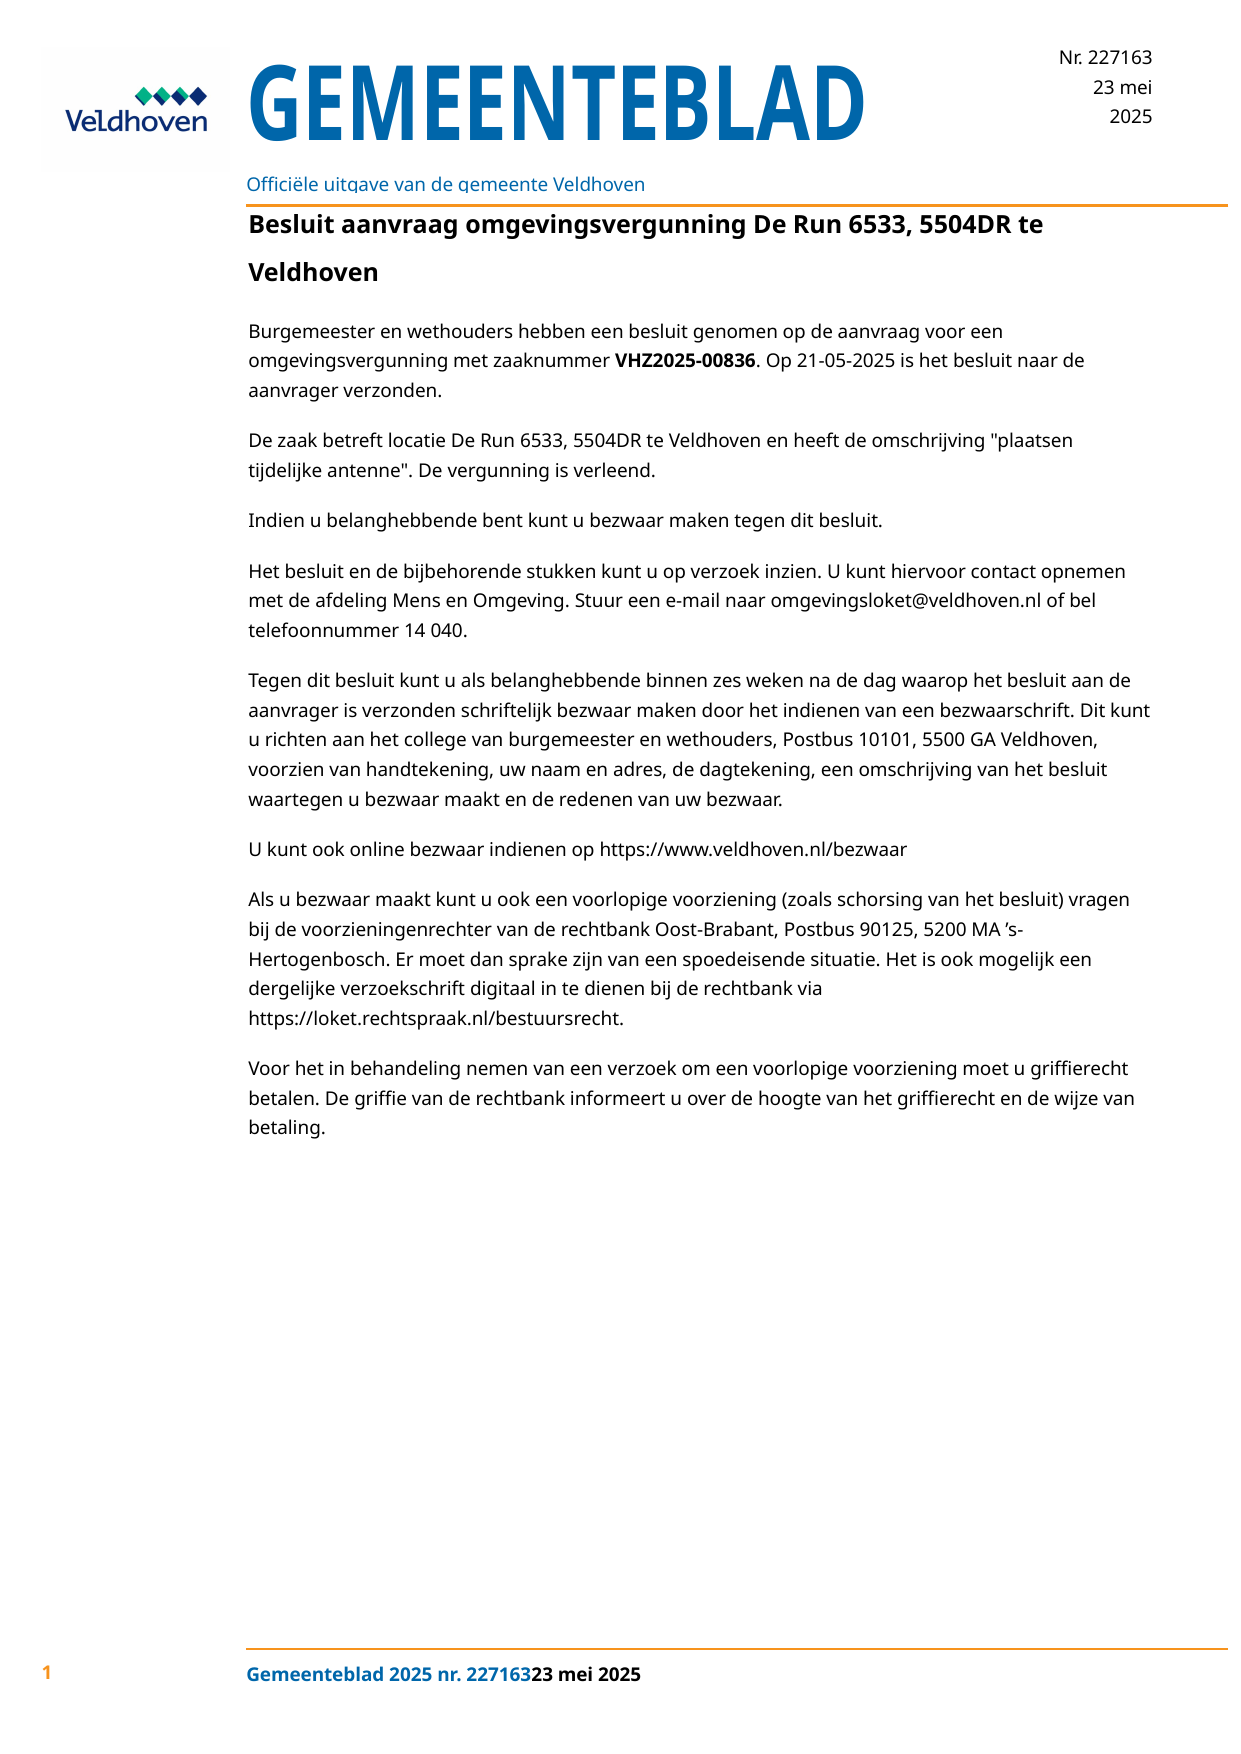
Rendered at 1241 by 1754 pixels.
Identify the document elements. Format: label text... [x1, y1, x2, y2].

text Besluit aanvraag omgevingsvergunning De Run 6533, 5504DR te Veldhoven [248, 207, 1152, 288]
text Als u bezwaar maakt kunt u ook een voorlopige voorziening (zoals schorsing van het besluit) vragen bij de voorzieningenrechter van de rechtbank Oost-Brabant, Postbus 90125, 5200 MA ’s-Hertogenbosch. Er moet dan sprake zijn van een spoedeisende situatie. Het is ook mogelijk een dergelijke verzoekschrift digitaal in te dienen bij de rechtbank via https://loket.rechtspraak.nl/bestuursrecht. [248, 887, 1152, 1031]
text Indien u belanghebbende bent kunt u bezwaar maken tegen dit besluit. [248, 507, 1152, 533]
text Het besluit en de bijbehorende stukken kunt u op verzoek inzien. U kunt hiervoor contact opnemen met de afdeling Mens en Omgeving. Stuur een e-mail naar omgevingsloket@veldhoven.nl of bel telefoonnummer 14 040. [248, 558, 1152, 643]
picture [41, 47, 231, 172]
text Voor het in behandeling nemen van een verzoek om een voorlopige voorziening moet u griffierecht betalen. De griffie van de rechtbank informeert u over de hoogte van het griffierecht en de wijze van betaling. [248, 1055, 1152, 1140]
text Tegen dit besluit kunt u als belanghebbende binnen zes weken na de dag waarop het besluit aan de aanvrager is verzonden schriftelijk bezwaar maken door het indienen van een bezwaarschrift. Dit kunt u richten aan het college van burgemeester en wethouders, Postbus 10101, 5500 GA Veldhoven, voorzien van handtekening, uw naam en adres, de dagtekening, een omschrijving van het besluit waartegen u bezwaar maakt en de redenen van uw bezwaar. [248, 667, 1152, 812]
text Burgemeester en wethouders hebben een besluit genomen op de aanvraag voor een omgevingsvergunning met zaaknummer VHZ2025-00836. Op 21-05-2025 is het besluit naar de aanvrager verzonden. [248, 318, 1152, 403]
text U kunt ook online bezwaar indienen op https://www.veldhoven.nl/bezwaar [248, 836, 1152, 862]
text De zaak betreft locatie De Run 6533, 5504DR te Veldhoven en heeft de omschrijving "plaatsen tijdelijke antenne". De vergunning is verleend. [248, 427, 1152, 483]
